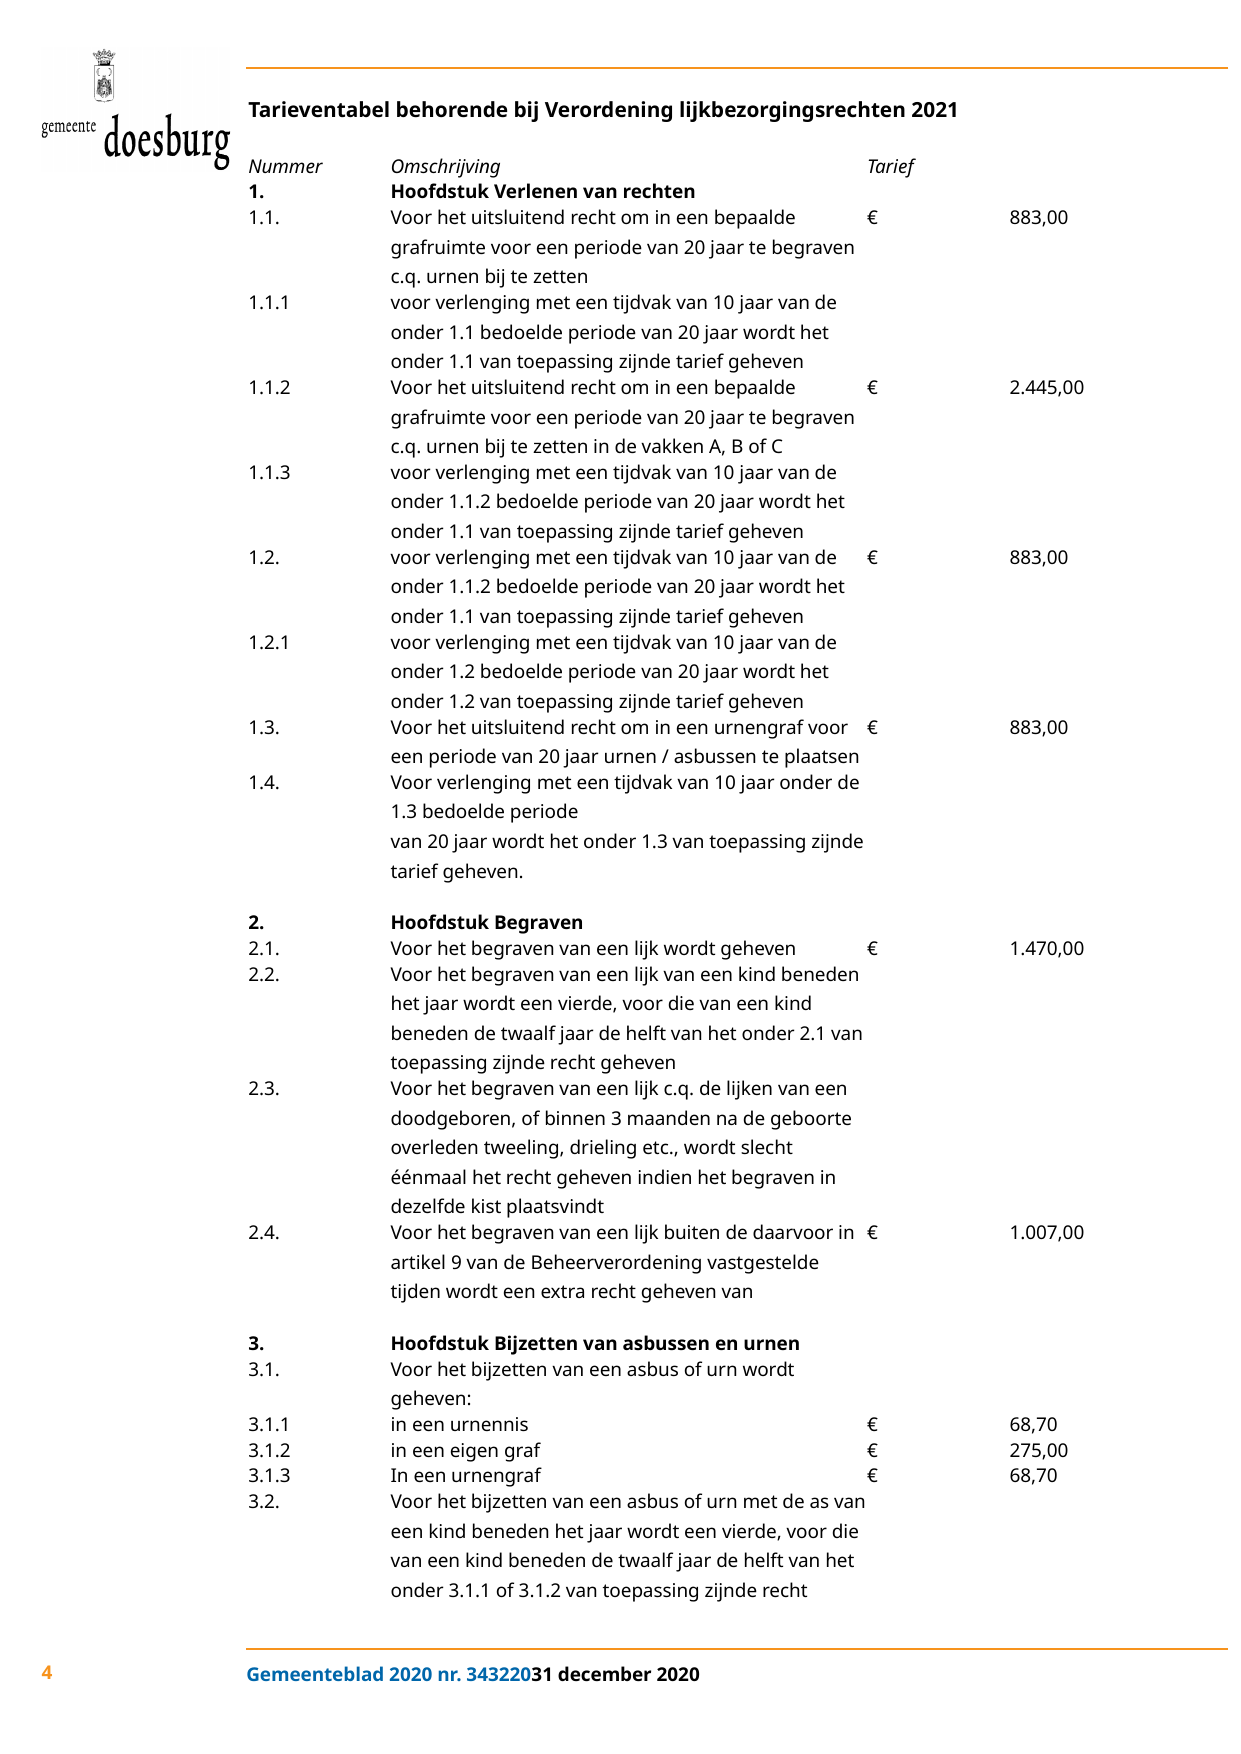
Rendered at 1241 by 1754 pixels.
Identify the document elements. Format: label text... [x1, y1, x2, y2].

table_cell [1009, 289, 1152, 374]
table_cell 2.2. [248, 961, 390, 1075]
table_cell [867, 1488, 1009, 1603]
table_cell [1009, 769, 1152, 884]
table_cell voor verlenging met een tijdvak van 10 jaar van de onder 1.2 bedoelde periode van 20 jaar wordt het onder 1.2 van toepassing zijnde tarief geheven [390, 629, 867, 714]
table_cell 68,70 [1009, 1411, 1152, 1437]
table_cell voor verlenging met een tijdvak van 10 jaar van de onder 1.1.2 bedoelde periode van 20 jaar wordt het onder 1.1 van toepassing zijnde tarief geheven [390, 459, 867, 544]
table_cell Voor het begraven van een lijk c.q. de lijken van een doodgeboren, of binnen 3 maanden na de geboorte overleden tweeling, drieling etc., wordt slecht éénmaal het recht geheven indien het begraven in dezelfde kist plaatsvindt [390, 1075, 867, 1219]
table_cell [1009, 1356, 1152, 1411]
table_cell Voor het begraven van een lijk wordt geheven [390, 935, 867, 961]
table_cell [867, 1075, 1009, 1219]
table_cell Voor het begraven van een lijk van een kind beneden het jaar wordt een vierde, voor die van een kind beneden de twaalf jaar de helft van het onder 2.1 van toepassing zijnde recht geheven [390, 961, 867, 1075]
table_cell 3.1.3 [248, 1463, 390, 1488]
table_cell € [867, 205, 1009, 289]
table_header Omschrijving [390, 153, 867, 179]
table_cell Voor het uitsluitend recht om in een urnengraf voor een periode van 20 jaar urnen / asbussen te plaatsen [390, 714, 867, 769]
table_cell 1.470,00 [1009, 935, 1152, 961]
table_cell Voor verlenging met een tijdvak van 10 jaar onder de 1.3 bedoelde periode van 20 jaar wordt het onder 1.3 van toepassing zijnde tarief geheven. [390, 769, 867, 884]
table_cell [1009, 909, 1152, 935]
table_cell Hoofdstuk Begraven [390, 909, 867, 935]
table_cell [1009, 1075, 1152, 1219]
table_cell in een eigen graf [390, 1437, 867, 1462]
table_cell voor verlenging met een tijdvak van 10 jaar van de onder 1.1 bedoelde periode van 20 jaar wordt het onder 1.1 van toepassing zijnde tarief geheven [390, 289, 867, 374]
table_cell 1.1.2 [248, 374, 390, 459]
table_cell 2.3. [248, 1075, 390, 1219]
table_cell [867, 629, 1009, 714]
table_cell voor verlenging met een tijdvak van 10 jaar van de onder 1.1.2 bedoelde periode van 20 jaar wordt het onder 1.1 van toepassing zijnde tarief geheven [390, 544, 867, 629]
table_cell [1009, 459, 1152, 544]
table_cell [867, 961, 1009, 1075]
table_cell € [867, 714, 1009, 769]
table_cell 2. [248, 909, 390, 935]
table_cell In een urnengraf [390, 1463, 867, 1488]
table_cell Voor het bijzetten van een asbus of urn met de as van een kind beneden het jaar wordt een vierde, voor die van een kind beneden de twaalf jaar de helft van het onder 3.1.1 of 3.1.2 van toepassing zijnde recht [390, 1488, 867, 1603]
table_cell 883,00 [1009, 544, 1152, 629]
table_cell Voor het begraven van een lijk buiten de daarvoor in artikel 9 van de Beheerverordening vastgestelde tijden wordt een extra recht geheven van [390, 1219, 867, 1304]
table_cell Voor het uitsluitend recht om in een bepaalde grafruimte voor een periode van 20 jaar te begraven c.q. urnen bij te zetten [390, 205, 867, 289]
table_cell 2.4. [248, 1219, 390, 1304]
table_cell 3.1.2 [248, 1437, 390, 1462]
table_cell 1.3. [248, 714, 390, 769]
table_header Nummer [248, 153, 390, 179]
table_cell € [867, 374, 1009, 459]
table_cell € [867, 544, 1009, 629]
table_cell [867, 459, 1009, 544]
table_cell 2.1. [248, 935, 390, 961]
table_cell [1009, 1330, 1152, 1356]
table_cell [867, 1304, 1009, 1330]
table_cell [867, 1330, 1009, 1356]
table_cell [1009, 179, 1152, 204]
table_cell 3.1.1 [248, 1411, 390, 1437]
table_cell [867, 884, 1009, 909]
table_cell 1.2. [248, 544, 390, 629]
table_cell in een urnennis [390, 1411, 867, 1437]
table_cell € [867, 1463, 1009, 1488]
table_cell 1. [248, 179, 390, 204]
table_cell [1009, 629, 1152, 714]
table_cell € [867, 935, 1009, 961]
table_cell 3. [248, 1330, 390, 1356]
table_cell 275,00 [1009, 1437, 1152, 1462]
table_cell € [867, 1411, 1009, 1437]
table_cell Hoofdstuk Verlenen van rechten [390, 179, 867, 204]
table_cell [867, 289, 1009, 374]
table_cell [1009, 1488, 1152, 1603]
table_cell Voor het bijzetten van een asbus of urn wordt geheven: [390, 1356, 867, 1411]
table_cell [248, 884, 390, 909]
table_cell [1009, 1304, 1152, 1330]
table_header Tarief [867, 153, 1152, 179]
table_cell Voor het uitsluitend recht om in een bepaalde grafruimte voor een periode van 20 jaar te begraven c.q. urnen bij te zetten in de vakken A, B of C [390, 374, 867, 459]
text Tarieventabel behorende bij Verordening lijkbezorgingsrechten 2021 [248, 95, 1152, 123]
table_cell [248, 1304, 390, 1330]
table_cell [1009, 961, 1152, 1075]
table_cell 3.1. [248, 1356, 390, 1411]
table_cell 1.1. [248, 205, 390, 289]
table_cell [390, 884, 867, 909]
table_cell [390, 1304, 867, 1330]
table_cell 1.007,00 [1009, 1219, 1152, 1304]
table_cell 68,70 [1009, 1463, 1152, 1488]
table_cell [1009, 884, 1152, 909]
table_cell 2.445,00 [1009, 374, 1152, 459]
table_cell [867, 909, 1009, 935]
table_cell 1.1.1 [248, 289, 390, 374]
table_cell 1.4. [248, 769, 390, 884]
table_cell € [867, 1437, 1009, 1462]
table_cell 1.1.3 [248, 459, 390, 544]
table_cell € [867, 1219, 1009, 1304]
table_cell 1.2.1 [248, 629, 390, 714]
table_cell 3.2. [248, 1488, 390, 1603]
table_cell [867, 769, 1009, 884]
table_cell Hoofdstuk Bijzetten van asbussen en urnen [390, 1330, 867, 1356]
table_cell 883,00 [1009, 205, 1152, 289]
picture [41, 47, 231, 172]
table_cell [867, 179, 1009, 204]
table_cell [867, 1356, 1009, 1411]
table_cell 883,00 [1009, 714, 1152, 769]
